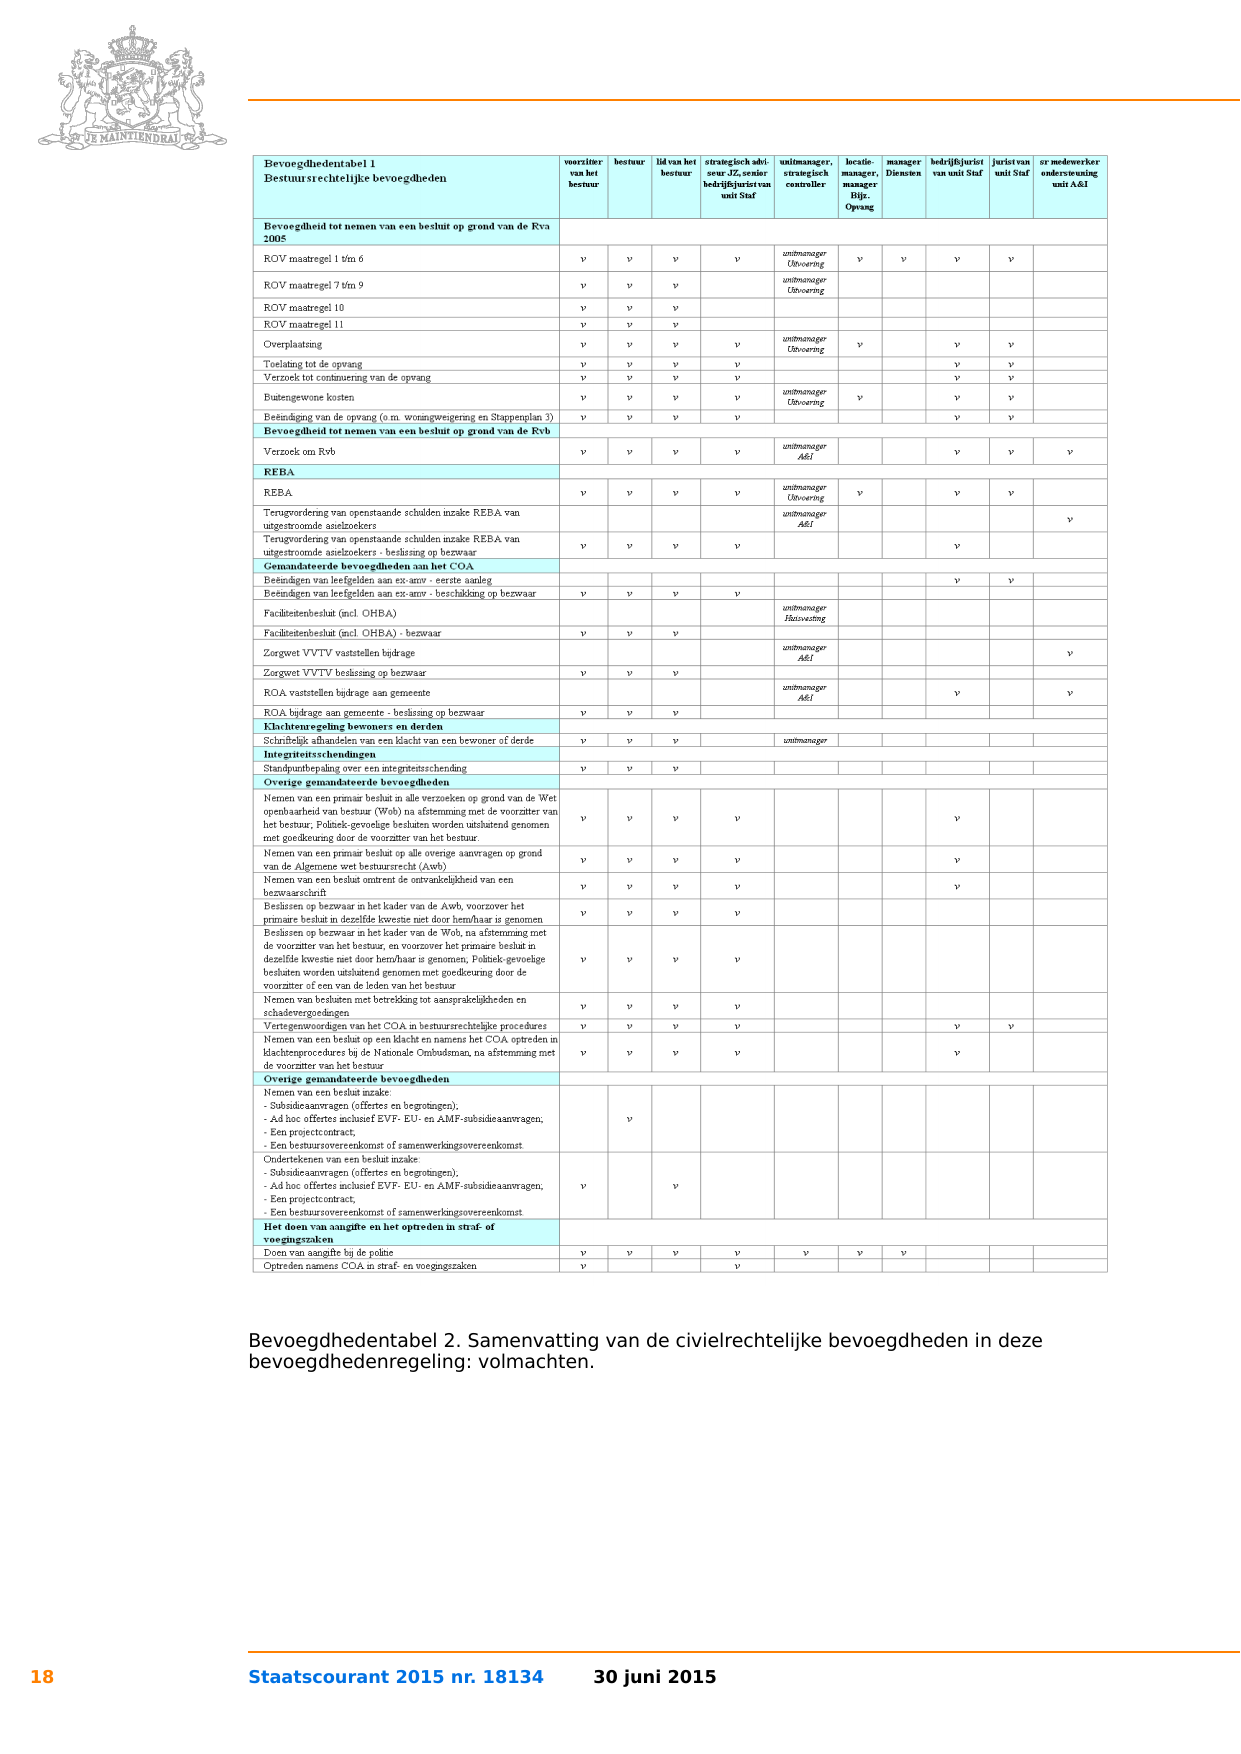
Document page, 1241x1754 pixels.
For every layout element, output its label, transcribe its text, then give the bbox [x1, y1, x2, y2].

picture [38, 25, 227, 150]
text Bevoegdhedentabel 2. Samenvatting van de civielrechtelijke bevoegdheden in deze bevoegdhedenregeling: volmachten. [248, 1329, 1163, 1373]
picture [248, 151, 1111, 1286]
